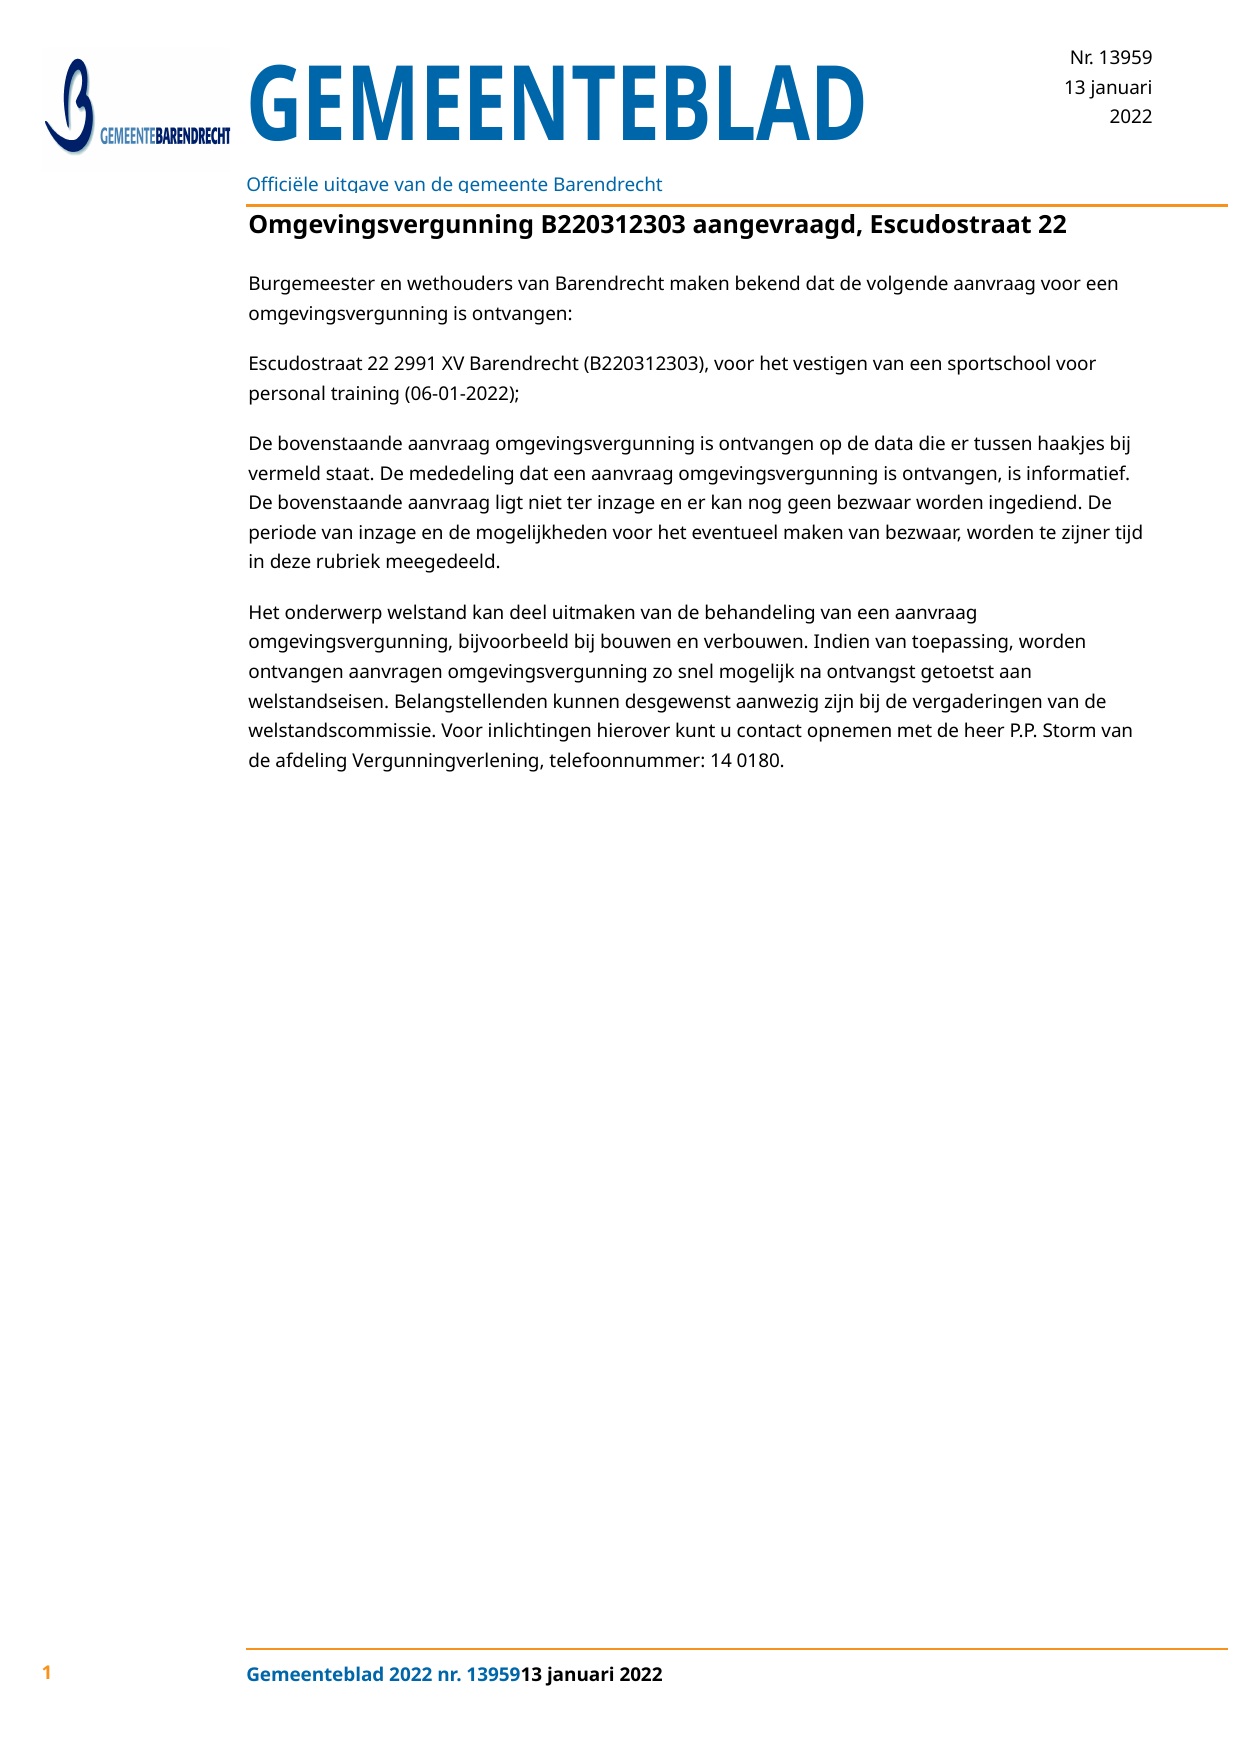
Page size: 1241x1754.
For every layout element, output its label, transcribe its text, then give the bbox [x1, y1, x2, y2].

text Escudostraat 22 2991 XV Barendrecht (B220312303), voor het vestigen van een sportschool voor personal training (06-01-2022); [248, 350, 1152, 406]
text Burgemeester en wethouders van Barendrecht maken bekend dat de volgende aanvraag voor een omgevingsvergunning is ontvangen: [248, 270, 1152, 326]
text Het onderwerp welstand kan deel uitmaken van de behandeling van een aanvraag omgevingsvergunning, bijvoorbeeld bij bouwen en verbouwen. Indien van toepassing, worden ontvangen aanvragen omgevingsvergunning zo snel mogelijk na ontvangst getoetst aan welstandseisen. Belangstellenden kunnen desgewenst aanwezig zijn bij de vergaderingen van de welstandscommissie. Voor inlichtingen hierover kunt u contact opnemen met de heer P.P. Storm van de afdeling Vergunningverlening, telefoonnummer: 14 0180. [248, 599, 1152, 773]
picture [41, 47, 231, 172]
text De bovenstaande aanvraag omgevingsvergunning is ontvangen op de data die er tussen haakjes bij vermeld staat. De mededeling dat een aanvraag omgevingsvergunning is ontvangen, is informatief. De bovenstaande aanvraag ligt niet ter inzage en er kan nog geen bezwaar worden ingediend. De periode van inzage en de mogelijkheden voor het eventueel maken van bezwaar, worden te zijner tijd in deze rubriek meegedeeld. [248, 430, 1152, 574]
text Omgevingsvergunning B220312303 aangevraagd, Escudostraat 22 [248, 207, 1152, 241]
